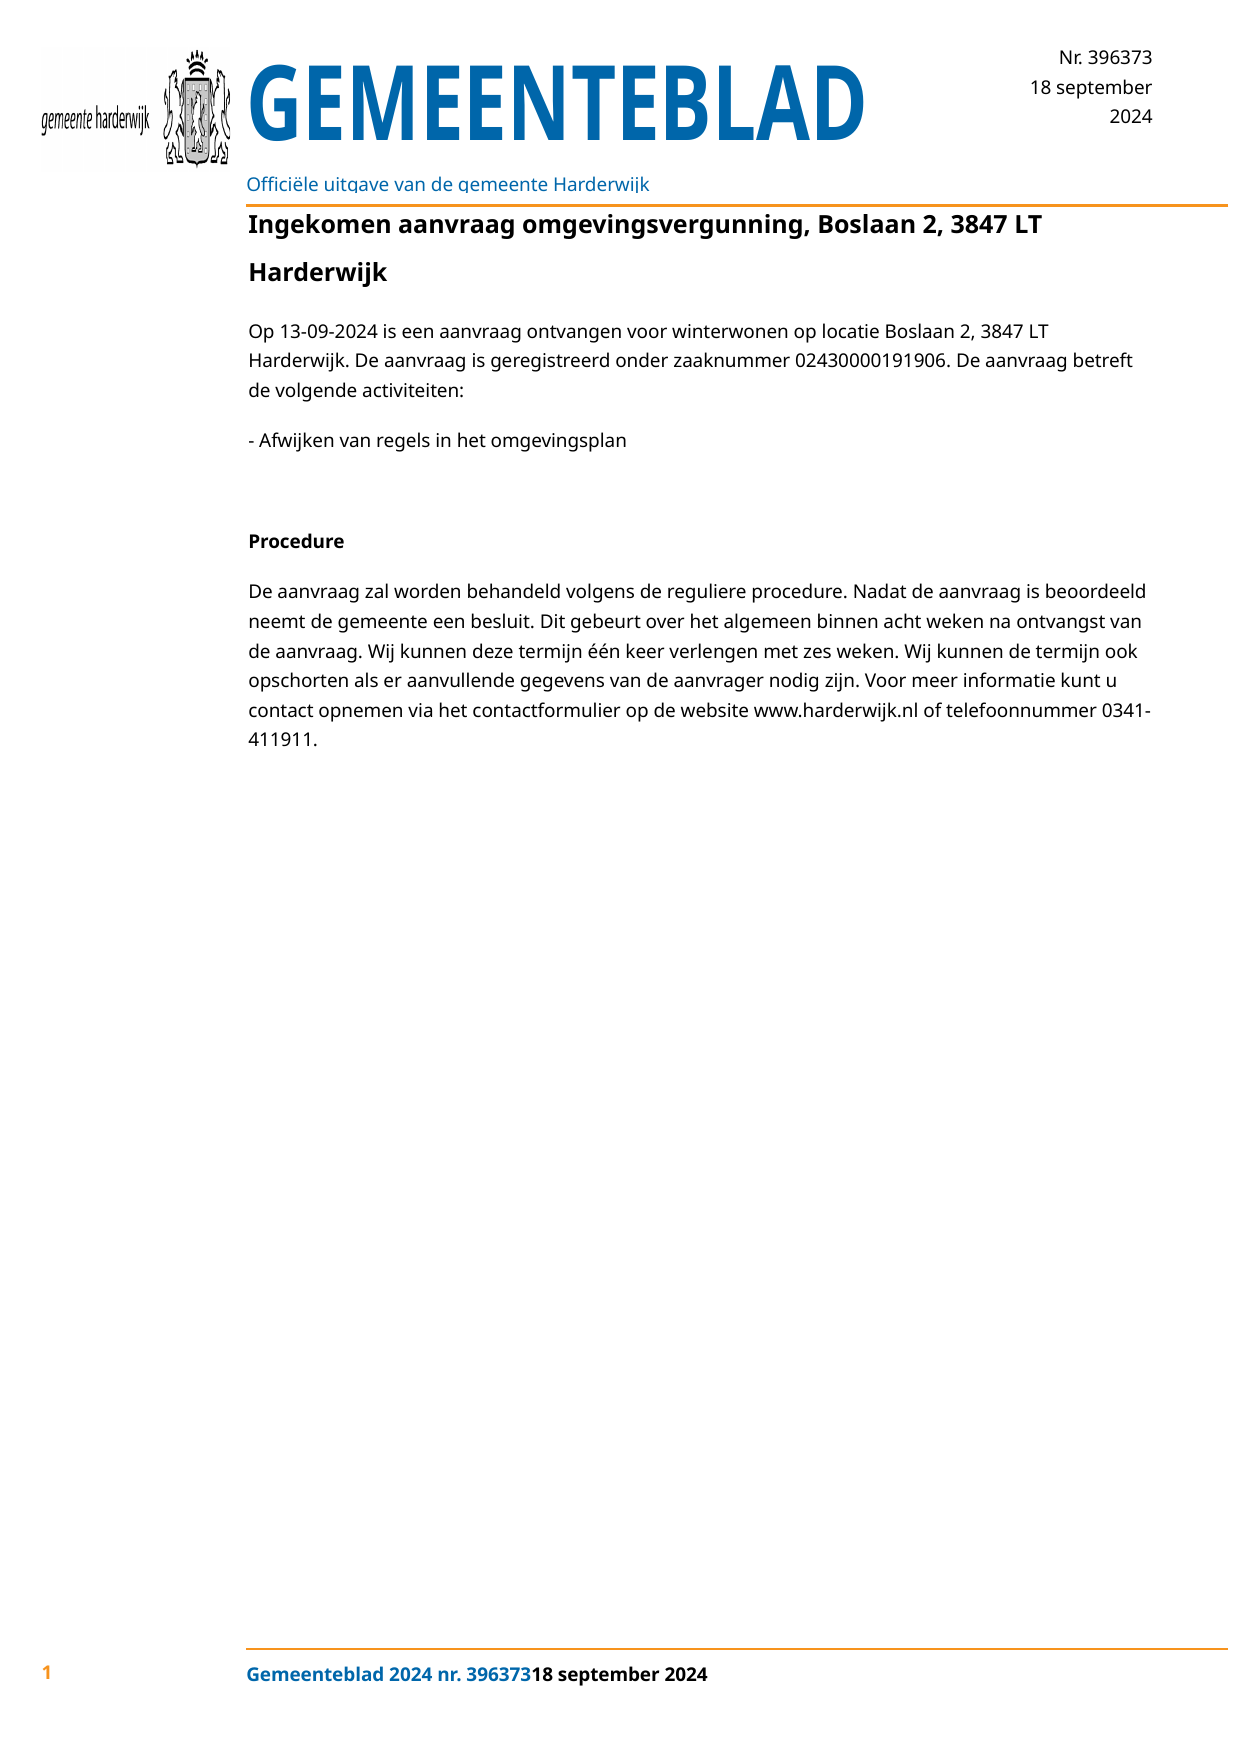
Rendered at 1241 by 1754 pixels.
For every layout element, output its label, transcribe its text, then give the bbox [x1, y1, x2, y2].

text Procedure [248, 528, 1152, 554]
text Op 13-09-2024 is een aanvraag ontvangen voor winterwonen op locatie Boslaan 2, 3847 LT Harderwijk. De aanvraag is geregistreerd onder zaaknummer 02430000191906. De aanvraag betreft de volgende activiteiten: [248, 318, 1152, 403]
text De aanvraag zal worden behandeld volgens de reguliere procedure. Nadat de aanvraag is beoordeeld neemt de gemeente een besluit. Dit gebeurt over het algemeen binnen acht weken na ontvangst van de aanvraag. Wij kunnen deze termijn één keer verlengen met zes weken. Wij kunnen de termijn ook opschorten als er aanvullende gegevens van de aanvrager nodig zijn. Voor meer informatie kunt u contact opnemen via het contactformulier op de website www.harderwijk.nl of telefoonnummer 0341-411911. [248, 579, 1152, 752]
text Ingekomen aanvraag omgevingsvergunning, Boslaan 2, 3847 LT Harderwijk [248, 207, 1152, 288]
picture [41, 47, 231, 172]
text - Afwijken van regels in het omgevingsplan [248, 427, 1152, 453]
